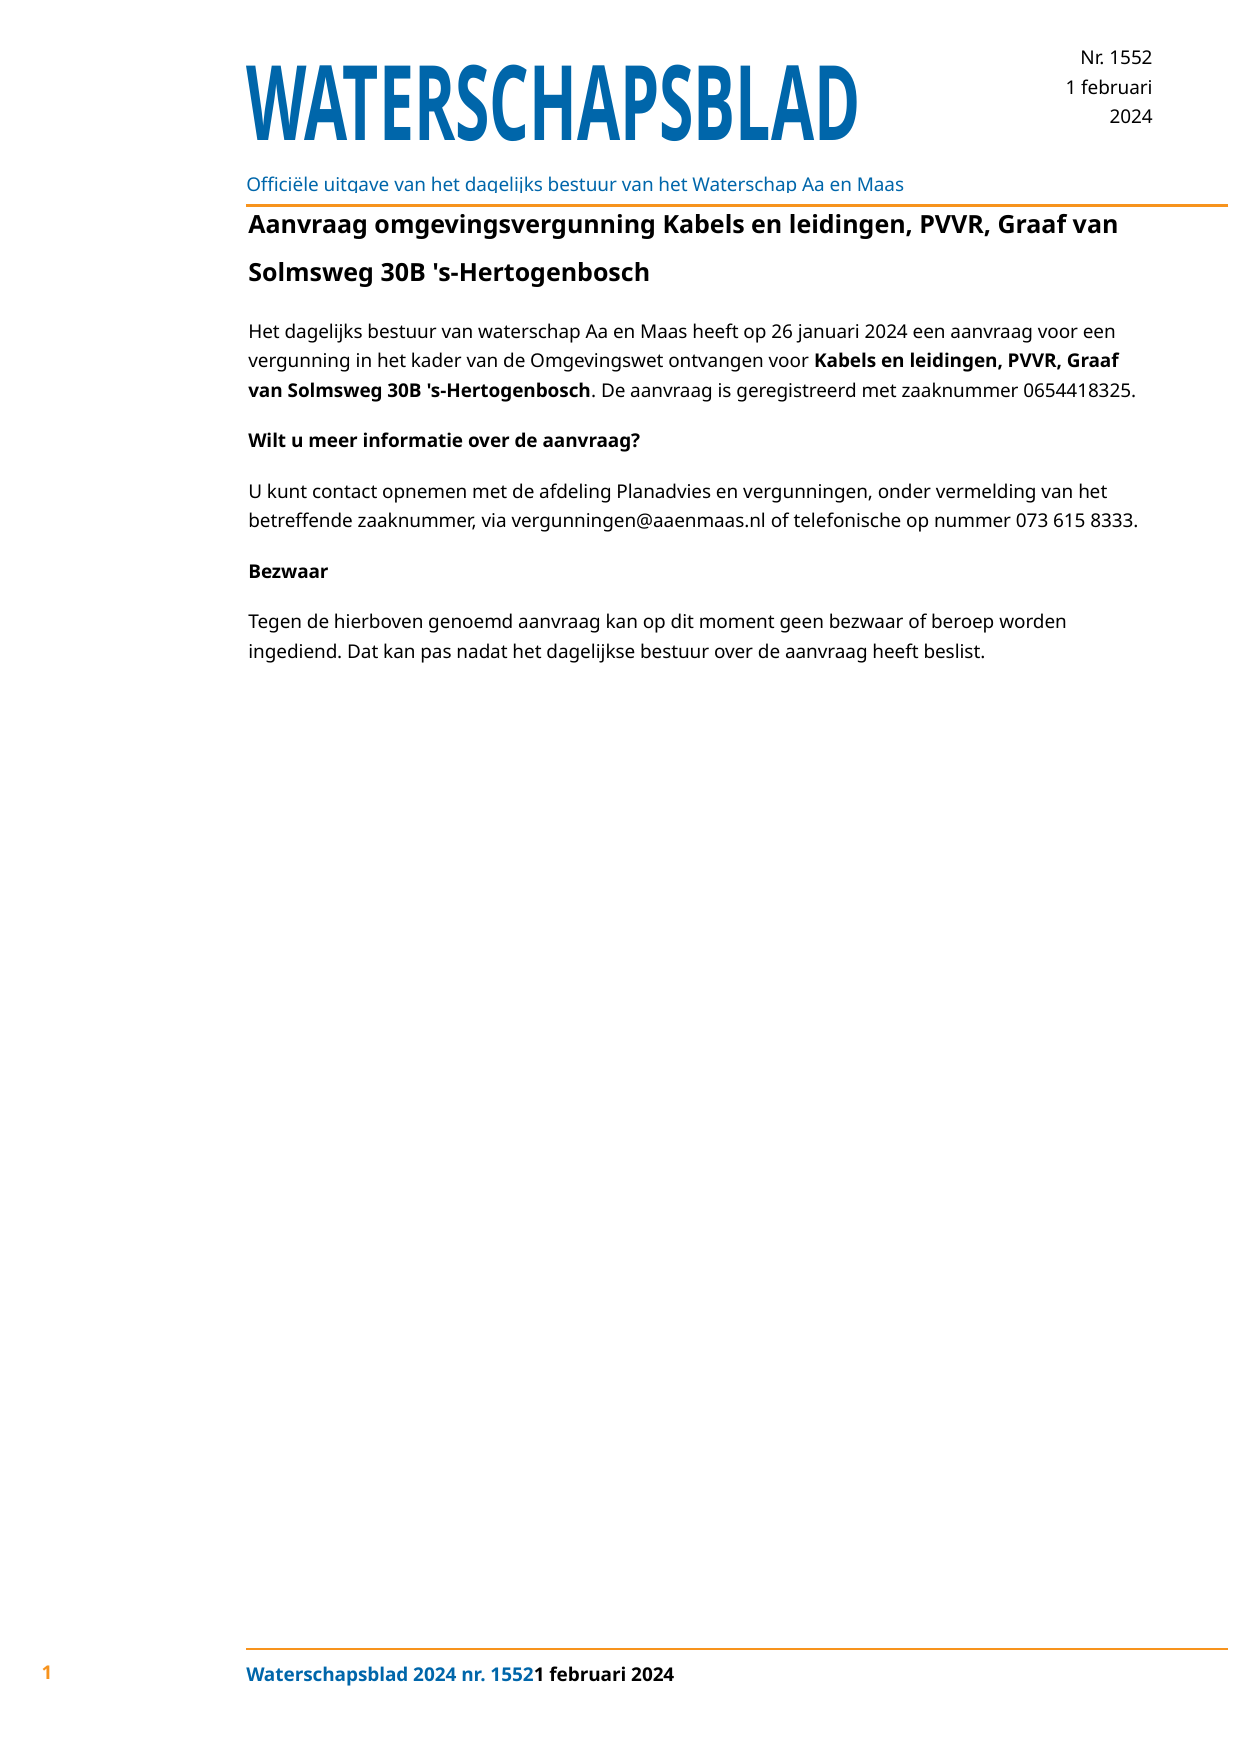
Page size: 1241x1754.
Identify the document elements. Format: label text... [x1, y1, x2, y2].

text Aanvraag omgevingsvergunning Kabels en leidingen, PVVR, Graaf van Solmsweg 30B 's-Hertogenbosch [248, 207, 1152, 288]
picture [41, 47, 231, 172]
text Het dagelijks bestuur van waterschap Aa en Maas heeft op 26 januari 2024 een aanvraag voor een vergunning in het kader van de Omgevingswet ontvangen voor Kabels en leidingen, PVVR, Graaf van Solmsweg 30B 's-Hertogenbosch. De aanvraag is geregistreerd met zaaknummer 0654418325. [248, 318, 1152, 403]
text Wilt u meer informatie over de aanvraag? [248, 427, 1152, 453]
text Bezwaar [248, 558, 1152, 584]
text U kunt contact opnemen met de afdeling Planadvies en vergunningen, onder vermelding van het betreffende zaaknummer, via vergunningen@aaenmaas.nl of telefonische op nummer 073 615 8333. [248, 478, 1152, 533]
text Tegen de hierboven genoemd aanvraag kan op dit moment geen bezwaar of beroep worden ingediend. Dat kan pas nadat het dagelijkse bestuur over de aanvraag heeft beslist. [248, 608, 1152, 664]
